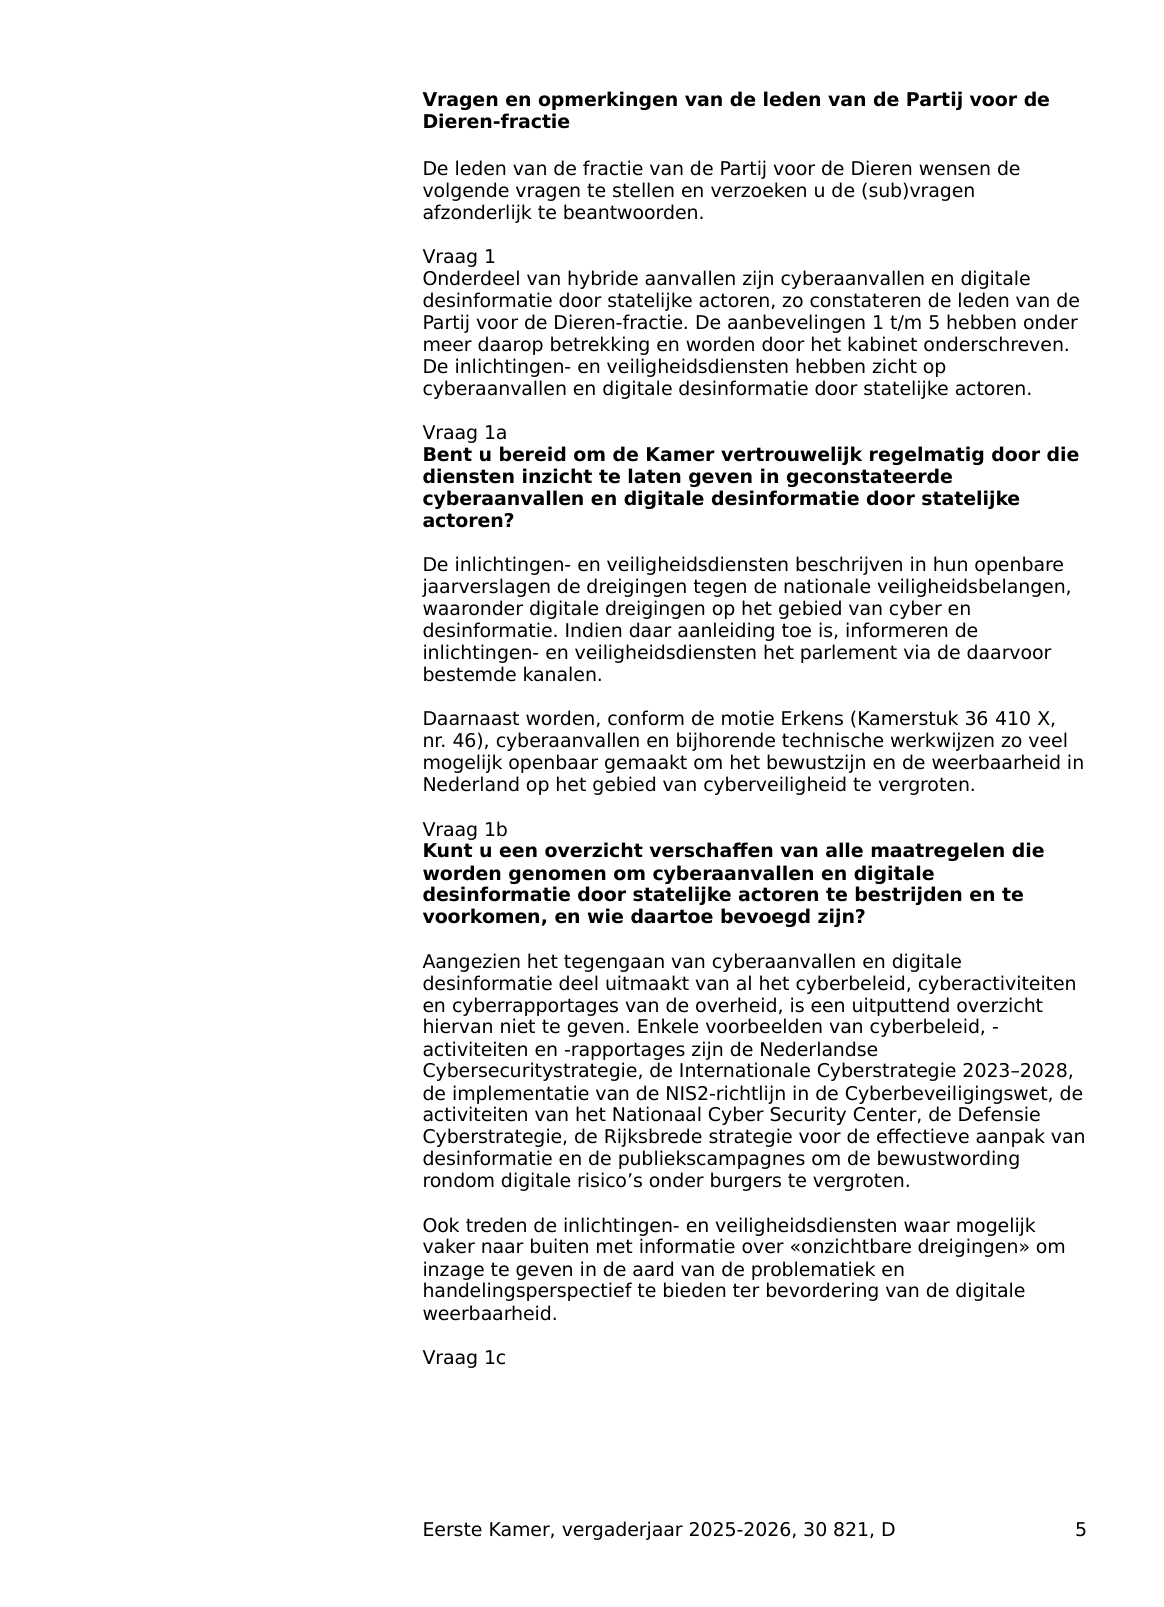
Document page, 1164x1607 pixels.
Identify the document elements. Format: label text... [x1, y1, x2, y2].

text Vraag 1a [422, 422, 1087, 444]
text Bent u bereid om de Kamer vertrouwelijk regelmatig door die diensten inzicht te laten geven in geconstateerde cyberaanvallen en digitale desinformatie door statelijke actoren? [422, 444, 1087, 532]
text Vraag 1b [422, 818, 1087, 840]
subtitle Vragen en opmerkingen van de leden van de Partij voor de Dieren-fractie [422, 89, 1087, 133]
text Kunt u een overzicht verschaffen van alle maatregelen die worden genomen om cyberaanvallen en digitale desinformatie door statelijke actoren te bestrijden en te voorkomen, en wie daartoe bevoegd zijn? [422, 840, 1087, 928]
text Ook treden de inlichtingen- en veiligheidsdiensten waar mogelijk vaker naar buiten met informatie over «onzichtbare dreigingen» om inzage te geven in de aard van de problematiek en handelingsperspectief te bieden ter bevordering van de digitale weerbaarheid. [422, 1214, 1087, 1324]
text Daarnaast worden, conform de motie Erkens (Kamerstuk 36 410 X, nr. 46), cyberaanvallen en bijhorende technische werkwijzen zo veel mogelijk openbaar gemaakt om het bewustzijn en de weerbaarheid in Nederland op het gebied van cyberveiligheid te vergroten. [422, 708, 1087, 796]
text De inlichtingen- en veiligheidsdiensten beschrijven in hun openbare jaarverslagen de dreigingen tegen de nationale veiligheidsbelangen, waaronder digitale dreigingen op het gebied van cyber en desinformatie. Indien daar aanleiding toe is, informeren de inlichtingen- en veiligheidsdiensten het parlement via de daarvoor bestemde kanalen. [422, 554, 1087, 686]
text Onderdeel van hybride aanvallen zijn cyberaanvallen en digitale desinformatie door statelijke actoren, zo constateren de leden van de Partij voor de Dieren-fractie. De aanbevelingen 1 t/m 5 hebben onder meer daarop betrekking en worden door het kabinet onderschreven. De inlichtingen- en veiligheidsdiensten hebben zicht op cyberaanvallen en digitale desinformatie door statelijke actoren. [422, 268, 1087, 400]
text Aangezien het tegengaan van cyberaanvallen en digitale desinformatie deel uitmaakt van al het cyberbeleid, cyberactiviteiten en cyberrapportages van de overheid, is een uitputtend overzicht hiervan niet te geven. Enkele voorbeelden van cyberbeleid, -activiteiten en -rapportages zijn de Nederlandse Cybersecuritystrategie, de Internationale Cyberstrategie 2023–2028, de implementatie van de NIS2-richtlijn in de Cyberbeveiligingswet, de activiteiten van het Nationaal Cyber Security Center, de Defensie Cyberstrategie, de Rijksbrede strategie voor de effectieve aanpak van desinformatie en de publiekscampagnes om de bewustwording rondom digitale risico’s onder burgers te vergroten. [422, 951, 1087, 1192]
text Vraag 1c [422, 1347, 1087, 1368]
text De leden van de fractie van de Partij voor de Dieren wensen de volgende vragen te stellen en verzoeken u de (sub)vragen afzonderlijk te beantwoorden. [422, 158, 1087, 224]
text Vraag 1 [422, 246, 1087, 268]
